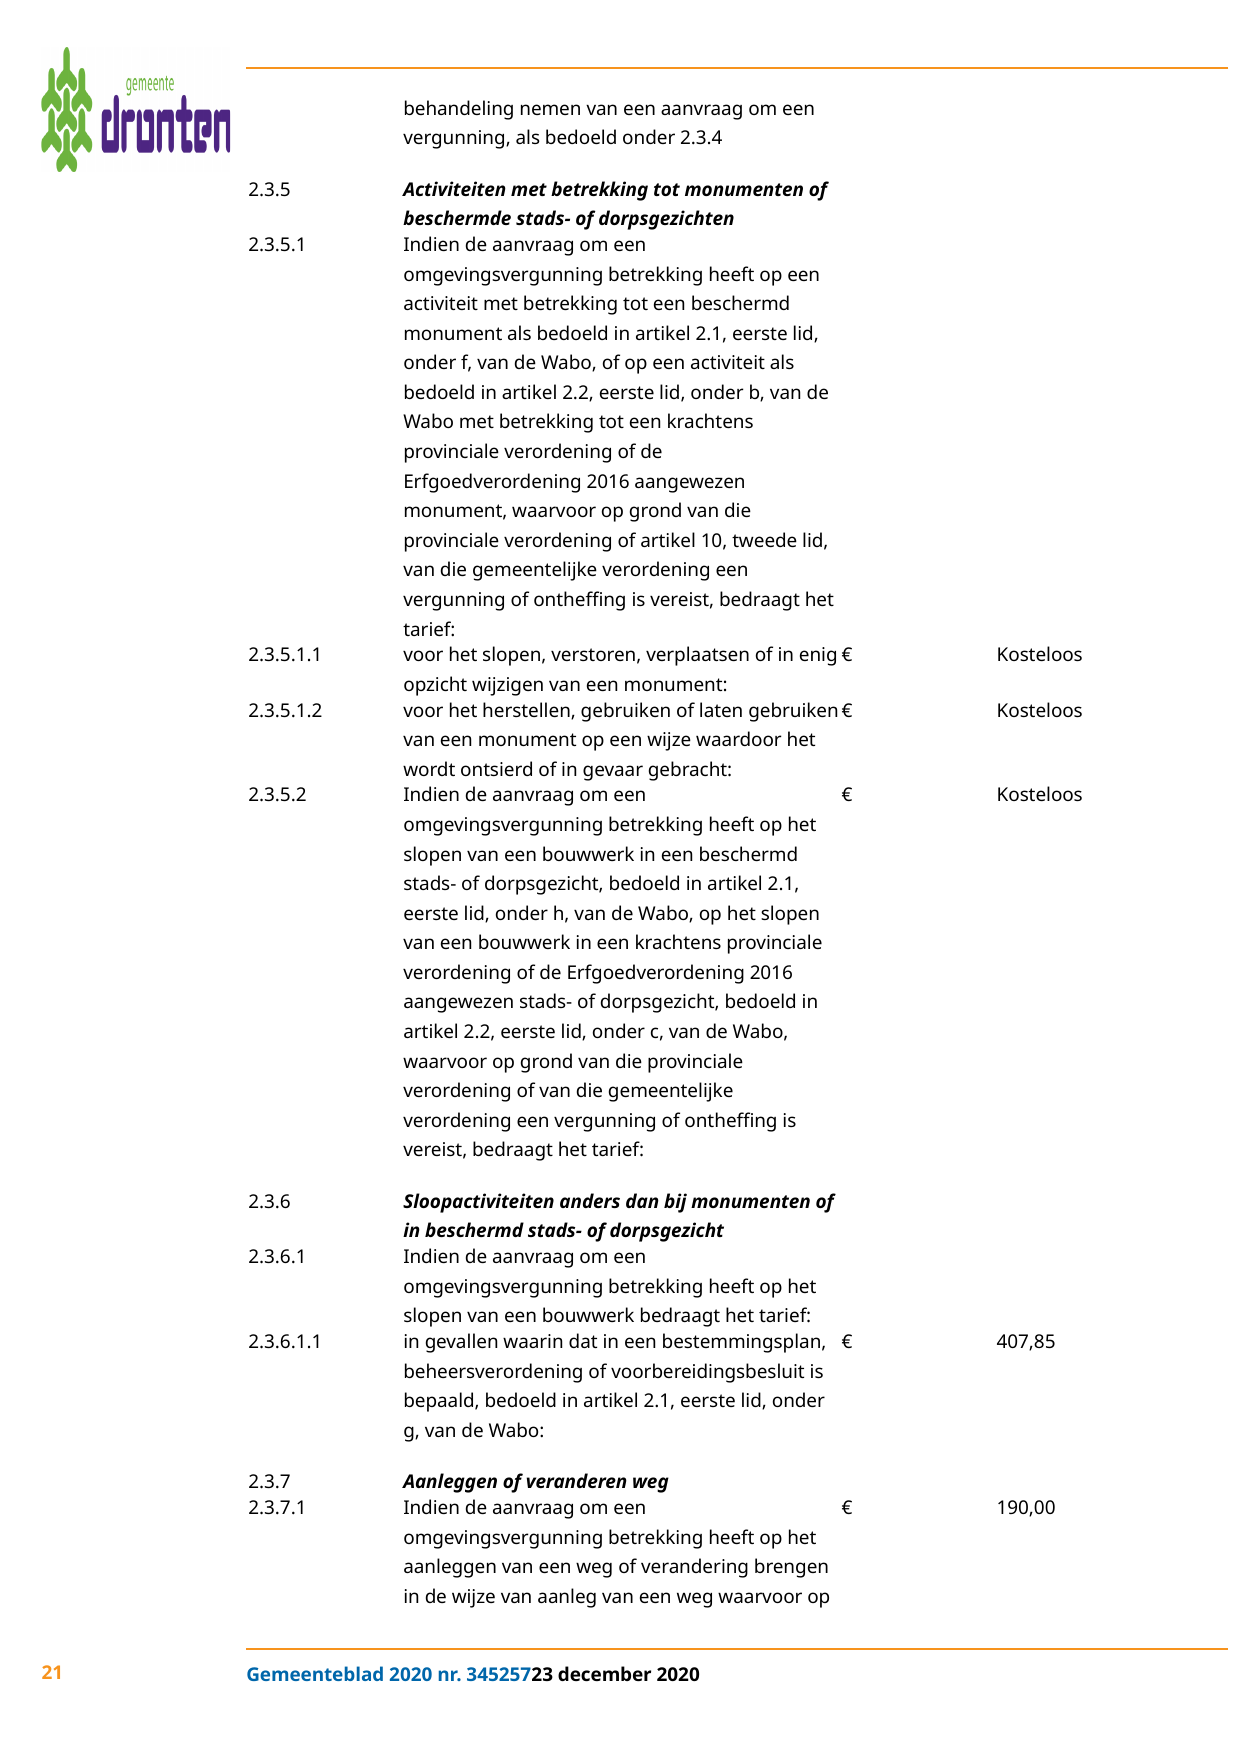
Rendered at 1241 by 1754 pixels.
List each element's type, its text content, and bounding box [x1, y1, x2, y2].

table_cell 2.3.6.1.1 [248, 1328, 403, 1443]
table_cell voor het slopen, verstoren, verplaatsen of in enig opzicht wijzigen van een monument: [403, 641, 841, 697]
table_cell [841, 1244, 996, 1328]
table_cell € [841, 697, 996, 782]
table_cell Activiteiten met betrekking tot monumenten of beschermde stads- of dorpsgezichten [403, 176, 841, 231]
table_cell voor het herstellen, gebruiken of laten gebruiken van een monument op een wijze waardoor het wordt ontsierd of in gevaar gebracht: [403, 697, 841, 782]
table_cell [841, 1163, 996, 1188]
table_cell [403, 1443, 841, 1468]
table_cell [841, 1469, 996, 1494]
table_cell [248, 1443, 403, 1468]
table_cell Kosteloos [996, 697, 1152, 782]
table_cell [841, 176, 996, 231]
table_cell in gevallen waarin dat in een bestemmingsplan, beheersverordening of voorbereidingsbesluit is bepaald, bedoeld in artikel 2.1, eerste lid, onder g, van de Wabo: [403, 1328, 841, 1443]
table_cell [841, 1188, 996, 1243]
table_cell [841, 95, 996, 150]
table_cell [841, 1443, 996, 1468]
table_cell [248, 150, 403, 176]
table_cell behandeling nemen van een aanvraag om een vergunning, als bedoeld onder 2.3.4 [403, 95, 841, 150]
table_cell [996, 1443, 1152, 1468]
table_cell 2.3.7.1 [248, 1494, 403, 1609]
table_cell 2.3.5.1.2 [248, 697, 403, 782]
table_cell Indien de aanvraag om een omgevingsvergunning betrekking heeft op het aanleggen van een weg of verandering brengen in de wijze van aanleg van een weg waarvoor op [403, 1494, 841, 1609]
table_cell 2.3.6 [248, 1188, 403, 1243]
table_cell [248, 1163, 403, 1188]
table_cell Kosteloos [996, 641, 1152, 697]
table_cell 2.3.5.1 [248, 231, 403, 641]
table_cell 2.3.7 [248, 1469, 403, 1494]
table_cell [996, 150, 1152, 176]
table_cell [996, 231, 1152, 641]
table_cell Kosteloos [996, 782, 1152, 1162]
table_cell 2.3.5.2 [248, 782, 403, 1162]
table_cell [996, 1188, 1152, 1243]
table_cell [841, 150, 996, 176]
table_cell € [841, 641, 996, 697]
table_cell [841, 231, 996, 641]
table_cell 2.3.5 [248, 176, 403, 231]
table_cell 2.3.5.1.1 [248, 641, 403, 697]
picture [41, 47, 231, 172]
table_cell Sloopactiviteiten anders dan bij monumenten of in beschermd stads- of dorpsgezicht [403, 1188, 841, 1243]
table_cell 2.3.6.1 [248, 1244, 403, 1328]
table_cell Indien de aanvraag om een omgevingsvergunning betrekking heeft op het slopen van een bouwwerk in een beschermd stads- of dorpsgezicht, bedoeld in artikel 2.1, eerste lid, onder h, van de Wabo, op het slopen van een bouwwerk in een krachtens provinciale verordening of de Erfgoedverordening 2016 aangewezen stads- of dorpsgezicht, bedoeld in artikel 2.2, eerste lid, onder c, van de Wabo, waarvoor op grond van die provinciale verordening of van die gemeentelijke verordening een vergunning of ontheffing is vereist, bedraagt het tarief: [403, 782, 841, 1162]
table_cell [996, 176, 1152, 231]
table_cell [996, 1163, 1152, 1188]
table_cell [403, 1163, 841, 1188]
table_cell [996, 1469, 1152, 1494]
table_cell [403, 150, 841, 176]
table_cell € [841, 1494, 996, 1609]
table_cell 190,00 [996, 1494, 1152, 1609]
table_cell 407,85 [996, 1328, 1152, 1443]
table_cell Aanleggen of veranderen weg [403, 1469, 841, 1494]
table_cell [996, 95, 1152, 150]
table_cell Indien de aanvraag om een omgevingsvergunning betrekking heeft op een activiteit met betrekking tot een beschermd monument als bedoeld in artikel 2.1, eerste lid, onder f, van de Wabo, of op een activiteit als bedoeld in artikel 2.2, eerste lid, onder b, van de Wabo met betrekking tot een krachtens provinciale verordening of de Erfgoedverordening 2016 aangewezen monument, waarvoor op grond van die provinciale verordening of artikel 10, tweede lid, van die gemeentelijke verordening een vergunning of ontheffing is vereist, bedraagt het tarief: [403, 231, 841, 641]
table_cell € [841, 782, 996, 1162]
table_cell [248, 95, 403, 150]
table_cell Indien de aanvraag om een omgevingsvergunning betrekking heeft op het slopen van een bouwwerk bedraagt het tarief: [403, 1244, 841, 1328]
table_cell € [841, 1328, 996, 1443]
table_cell [996, 1244, 1152, 1328]
